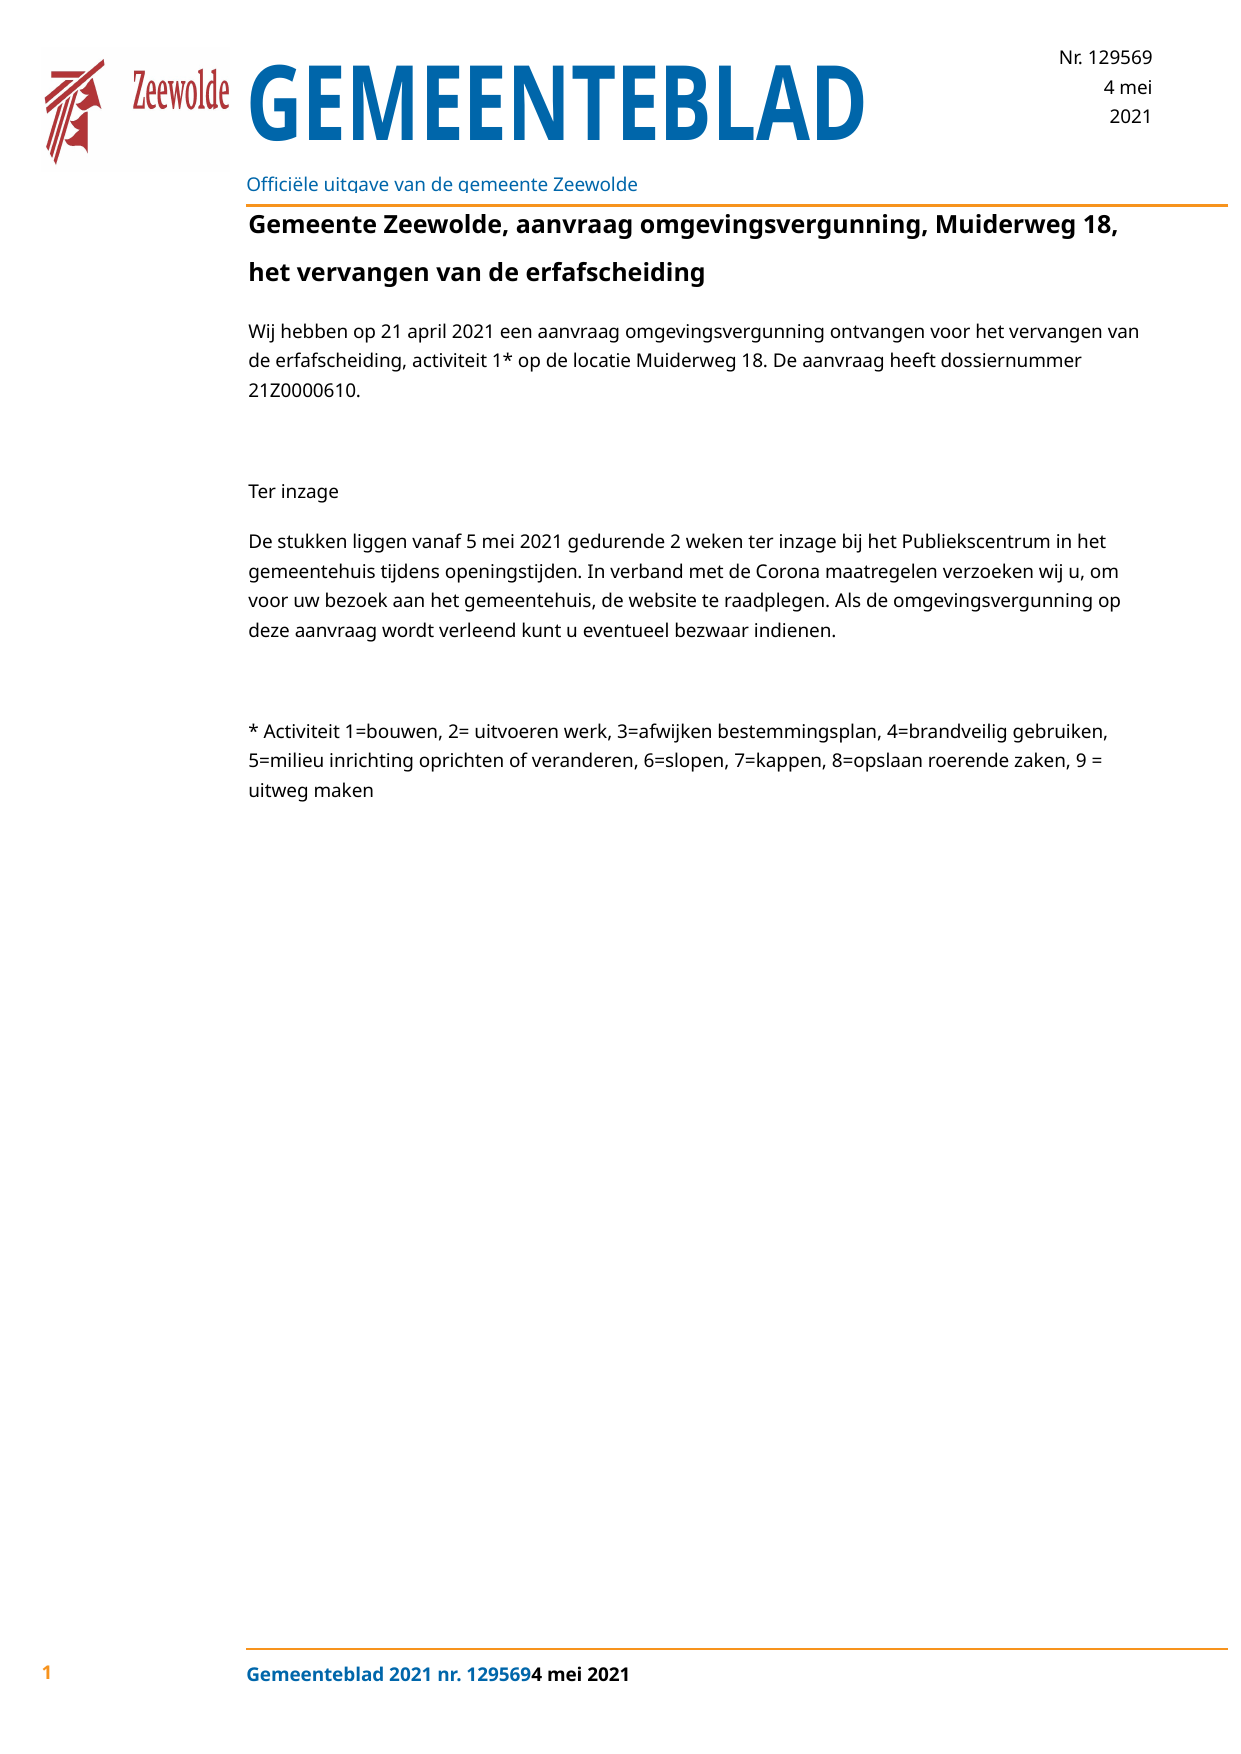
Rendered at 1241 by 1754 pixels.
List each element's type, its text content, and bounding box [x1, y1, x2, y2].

text Gemeente Zeewolde, aanvraag omgevingsvergunning, Muiderweg 18, het vervangen van de erfafscheiding [248, 207, 1152, 288]
picture [41, 47, 231, 172]
text De stukken liggen vanaf 5 mei 2021 gedurende 2 weken ter inzage bij het Publiekscentrum in het gemeentehuis tijdens openingstijden. In verband met de Corona maatregelen verzoeken wij u, om voor uw bezoek aan het gemeentehuis, de website te raadplegen. Als de omgevingsvergunning op deze aanvraag wordt verleend kunt u eventueel bezwaar indienen. [248, 528, 1152, 643]
text * Activiteit 1=bouwen, 2= uitvoeren werk, 3=afwijken bestemmingsplan, 4=brandveilig gebruiken, 5=milieu inrichting oprichten of veranderen, 6=slopen, 7=kappen, 8=opslaan roerende zaken, 9 = uitweg maken [248, 718, 1152, 803]
text Wij hebben op 21 april 2021 een aanvraag omgevingsvergunning ontvangen voor het vervangen van de erfafscheiding, activiteit 1* op de locatie Muiderweg 18. De aanvraag heeft dossiernummer 21Z0000610. [248, 318, 1152, 403]
text Ter inzage [248, 478, 1152, 504]
